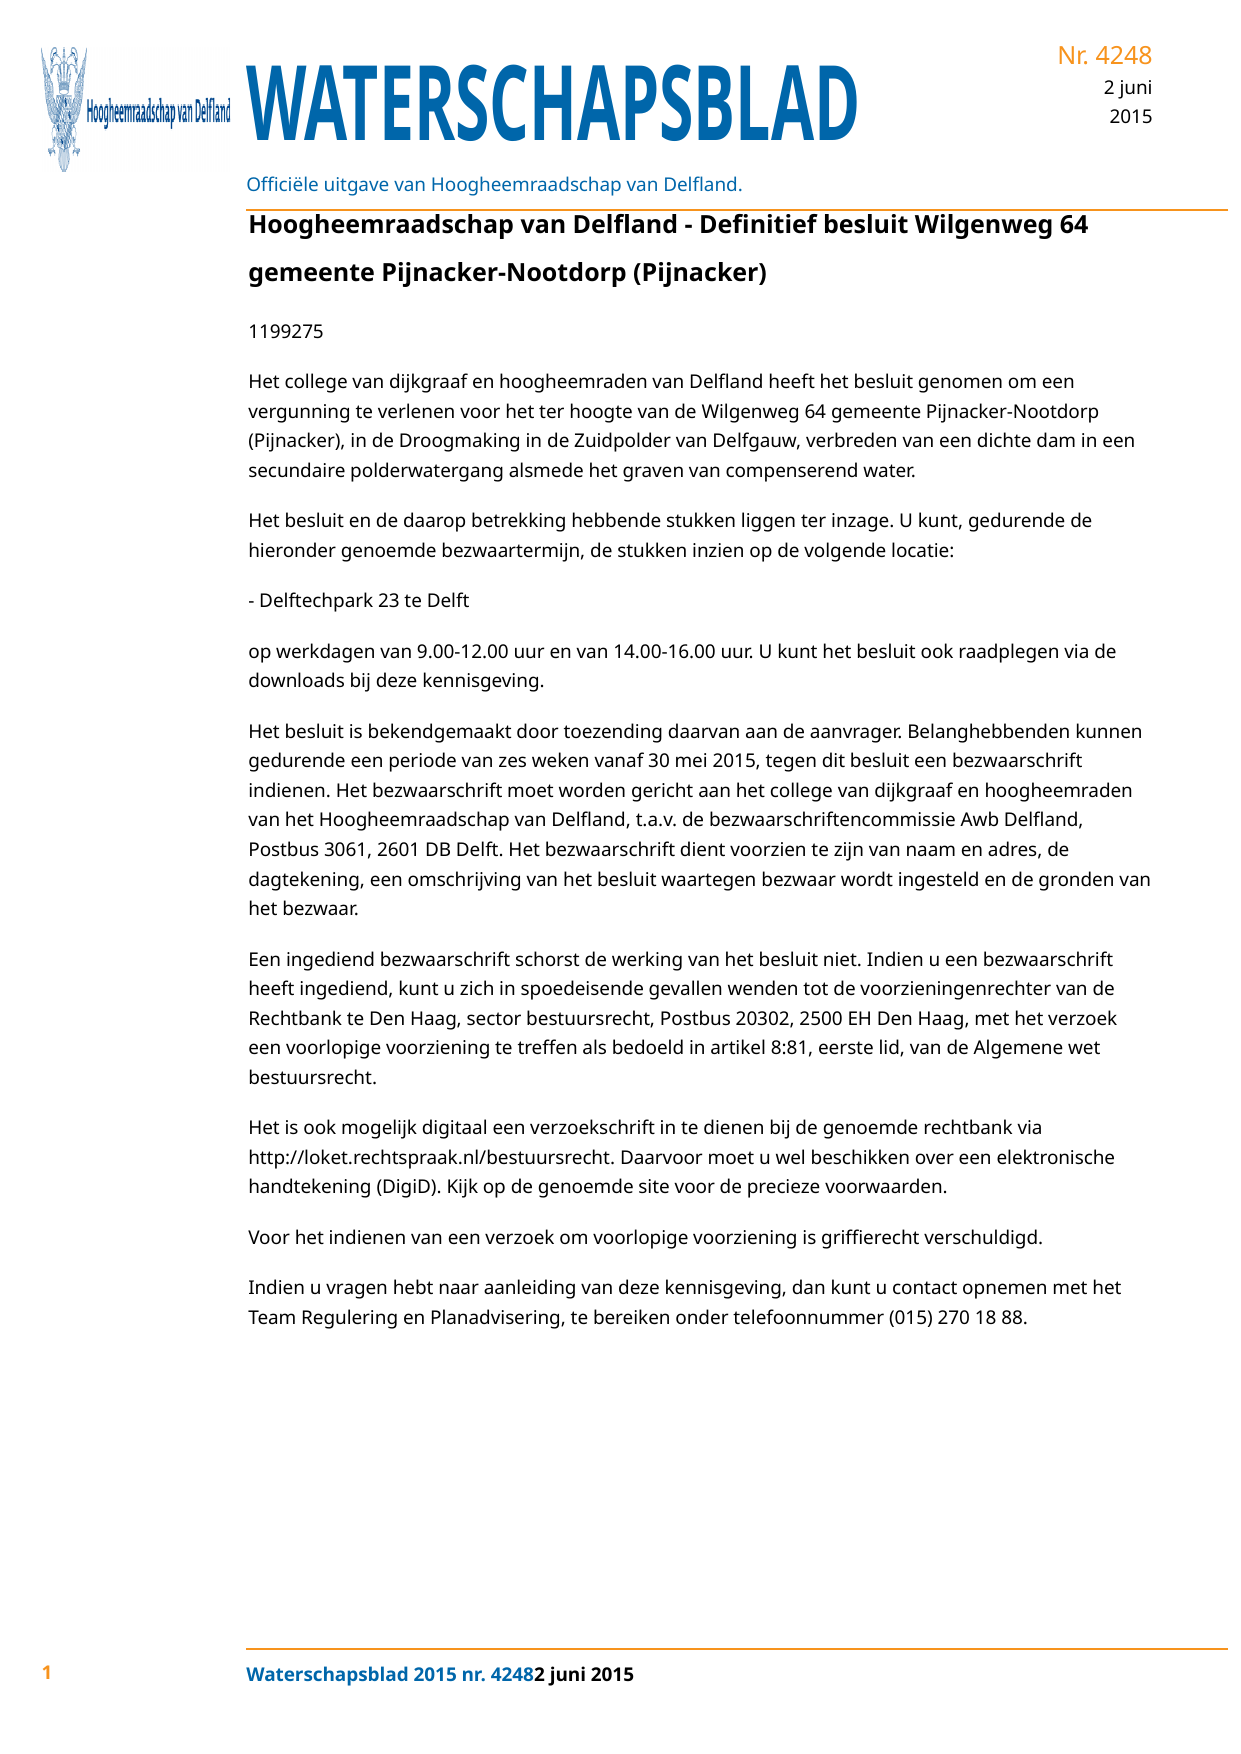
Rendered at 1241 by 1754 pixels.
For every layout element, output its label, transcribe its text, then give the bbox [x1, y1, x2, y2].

text Een ingediend bezwaarschrift schorst de werking van het besluit niet. Indien u een bezwaarschrift heeft ingediend, kunt u zich in spoedeisende gevallen wenden tot de voorzieningenrechter van de Rechtbank te Den Haag, sector bestuursrecht, Postbus 20302, 2500 EH Den Haag, met het verzoek een voorlopige voorziening te treffen als bedoeld in artikel 8:81, eerste lid, van de Algemene wet bestuursrecht. [248, 946, 1152, 1090]
text Het is ook mogelijk digitaal een verzoekschrift in te dienen bij de genoemde rechtbank via http://loket.rechtspraak.nl/bestuursrecht. Daarvoor moet u wel beschikken over een elektronische handtekening (DigiD). Kijk op de genoemde site voor de precieze voorwaarden. [248, 1114, 1152, 1199]
text Indien u vragen hebt naar aanleiding van deze kennisgeving, dan kunt u contact opnemen met het Team Regulering en Planadvisering, te bereiken onder telefoonnummer (015) 270 18 88. [248, 1274, 1152, 1330]
text - Delftechpark 23 te Delft [248, 587, 1152, 613]
text Voor het indienen van een verzoek om voorlopige voorziening is griffierecht verschuldigd. [248, 1224, 1152, 1250]
text Het besluit is bekendgemaakt door toezending daarvan aan de aanvrager. Belanghebbenden kunnen gedurende een periode van zes weken vanaf 30 mei 2015, tegen dit besluit een bezwaarschrift indienen. Het bezwaarschrift moet worden gericht aan het college van dijkgraaf en hoogheemraden van het Hoogheemraadschap van Delfland, t.a.v. de bezwaarschriftencommissie Awb Delfland, Postbus 3061, 2601 DB Delft. Het bezwaarschrift dient voorzien te zijn van naam en adres, de dagtekening, een omschrijving van het besluit waartegen bezwaar wordt ingesteld en de gronden van het bezwaar. [248, 718, 1152, 921]
text op werkdagen van 9.00-12.00 uur en van 14.00-16.00 uur. U kunt het besluit ook raadplegen via de downloads bij deze kennisgeving. [248, 638, 1152, 693]
text 1199275 [248, 318, 1152, 344]
text Het college van dijkgraaf en hoogheemraden van Delfland heeft het besluit genomen om een vergunning te verlenen voor het ter hoogte van de Wilgenweg 64 gemeente Pijnacker-Nootdorp (Pijnacker), in de Droogmaking in de Zuidpolder van Delfgauw, verbreden van een dichte dam in een secundaire polderwatergang alsmede het graven van compenserend water. [248, 368, 1152, 483]
text Het besluit en de daarop betrekking hebbende stukken liggen ter inzage. U kunt, gedurende de hieronder genoemde bezwaartermijn, de stukken inzien op de volgende locatie: [248, 507, 1152, 563]
text Hoogheemraadschap van Delfland - Definitief besluit Wilgenweg 64 gemeente Pijnacker-Nootdorp (Pijnacker) [248, 211, 1152, 288]
picture [41, 47, 231, 172]
